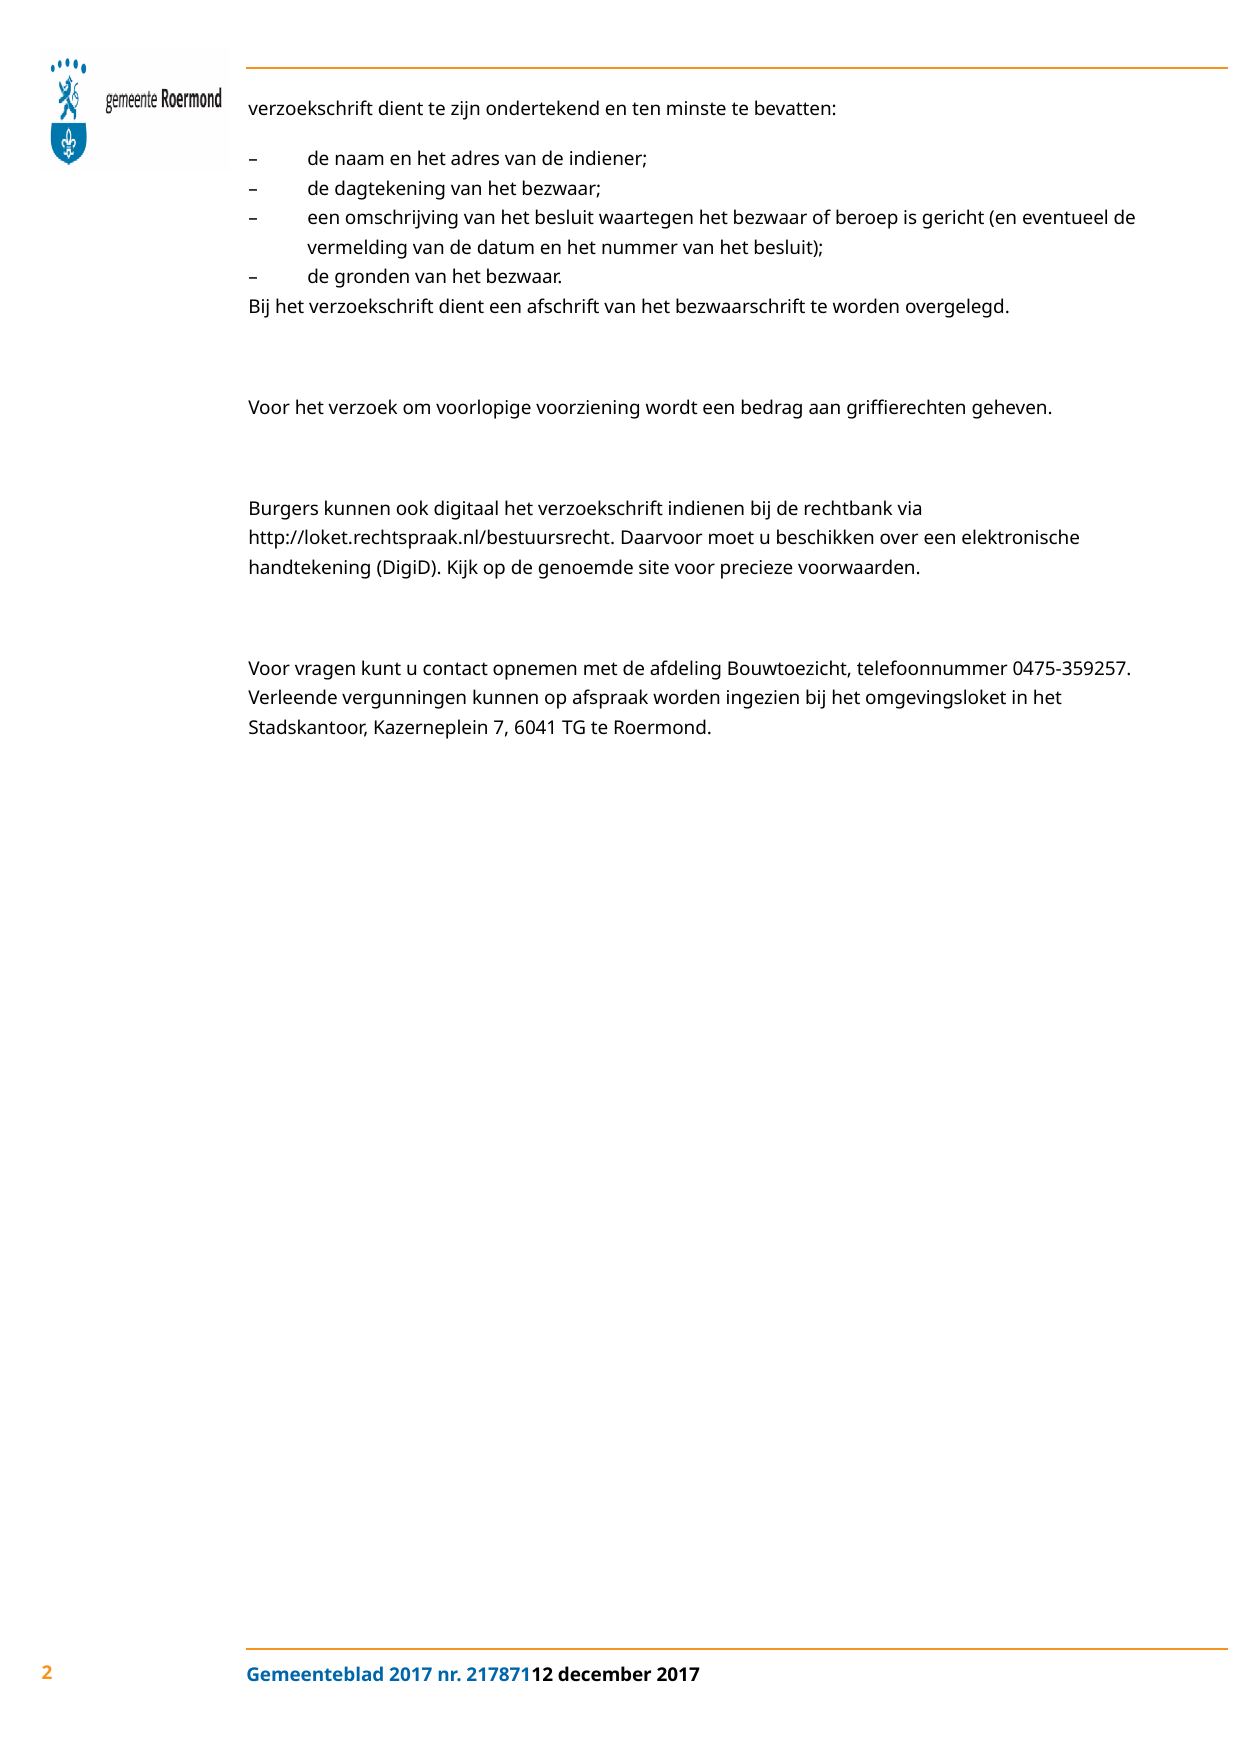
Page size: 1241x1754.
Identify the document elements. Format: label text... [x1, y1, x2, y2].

list de gronden van het bezwaar. [248, 263, 1152, 289]
picture [41, 47, 231, 172]
text Voor het verzoek om voorlopige voorziening wordt een bedrag aan griffierechten geheven. [248, 394, 1152, 420]
text Bij het verzoekschrift dient een afschrift van het bezwaarschrift te worden overgelegd. [248, 293, 1152, 319]
list de dagtekening van het bezwaar; [248, 175, 1152, 201]
text Burgers kunnen ook digitaal het verzoekschrift indienen bij de rechtbank via http://loket.rechtspraak.nl/bestuursrecht. Daarvoor moet u beschikken over een elektronische handtekening (DigiD). Kijk op de genoemde site voor precieze voorwaarden. [248, 495, 1152, 580]
list een omschrijving van het besluit waartegen het bezwaar of beroep is gericht (en eventueel de vermelding van de datum en het nummer van het besluit); [248, 204, 1152, 260]
list de naam en het adres van de indiener; [248, 145, 1152, 171]
text Voor vragen kunt u contact opnemen met de afdeling Bouwtoezicht, telefoonnummer 0475-359257. Verleende vergunningen kunnen op afspraak worden ingezien bij het omgevingsloket in het Stadskantoor, Kazerneplein 7, 6041 TG te Roermond. [248, 655, 1152, 740]
text verzoekschrift dient te zijn ondertekend en ten minste te bevatten: [248, 95, 1152, 121]
